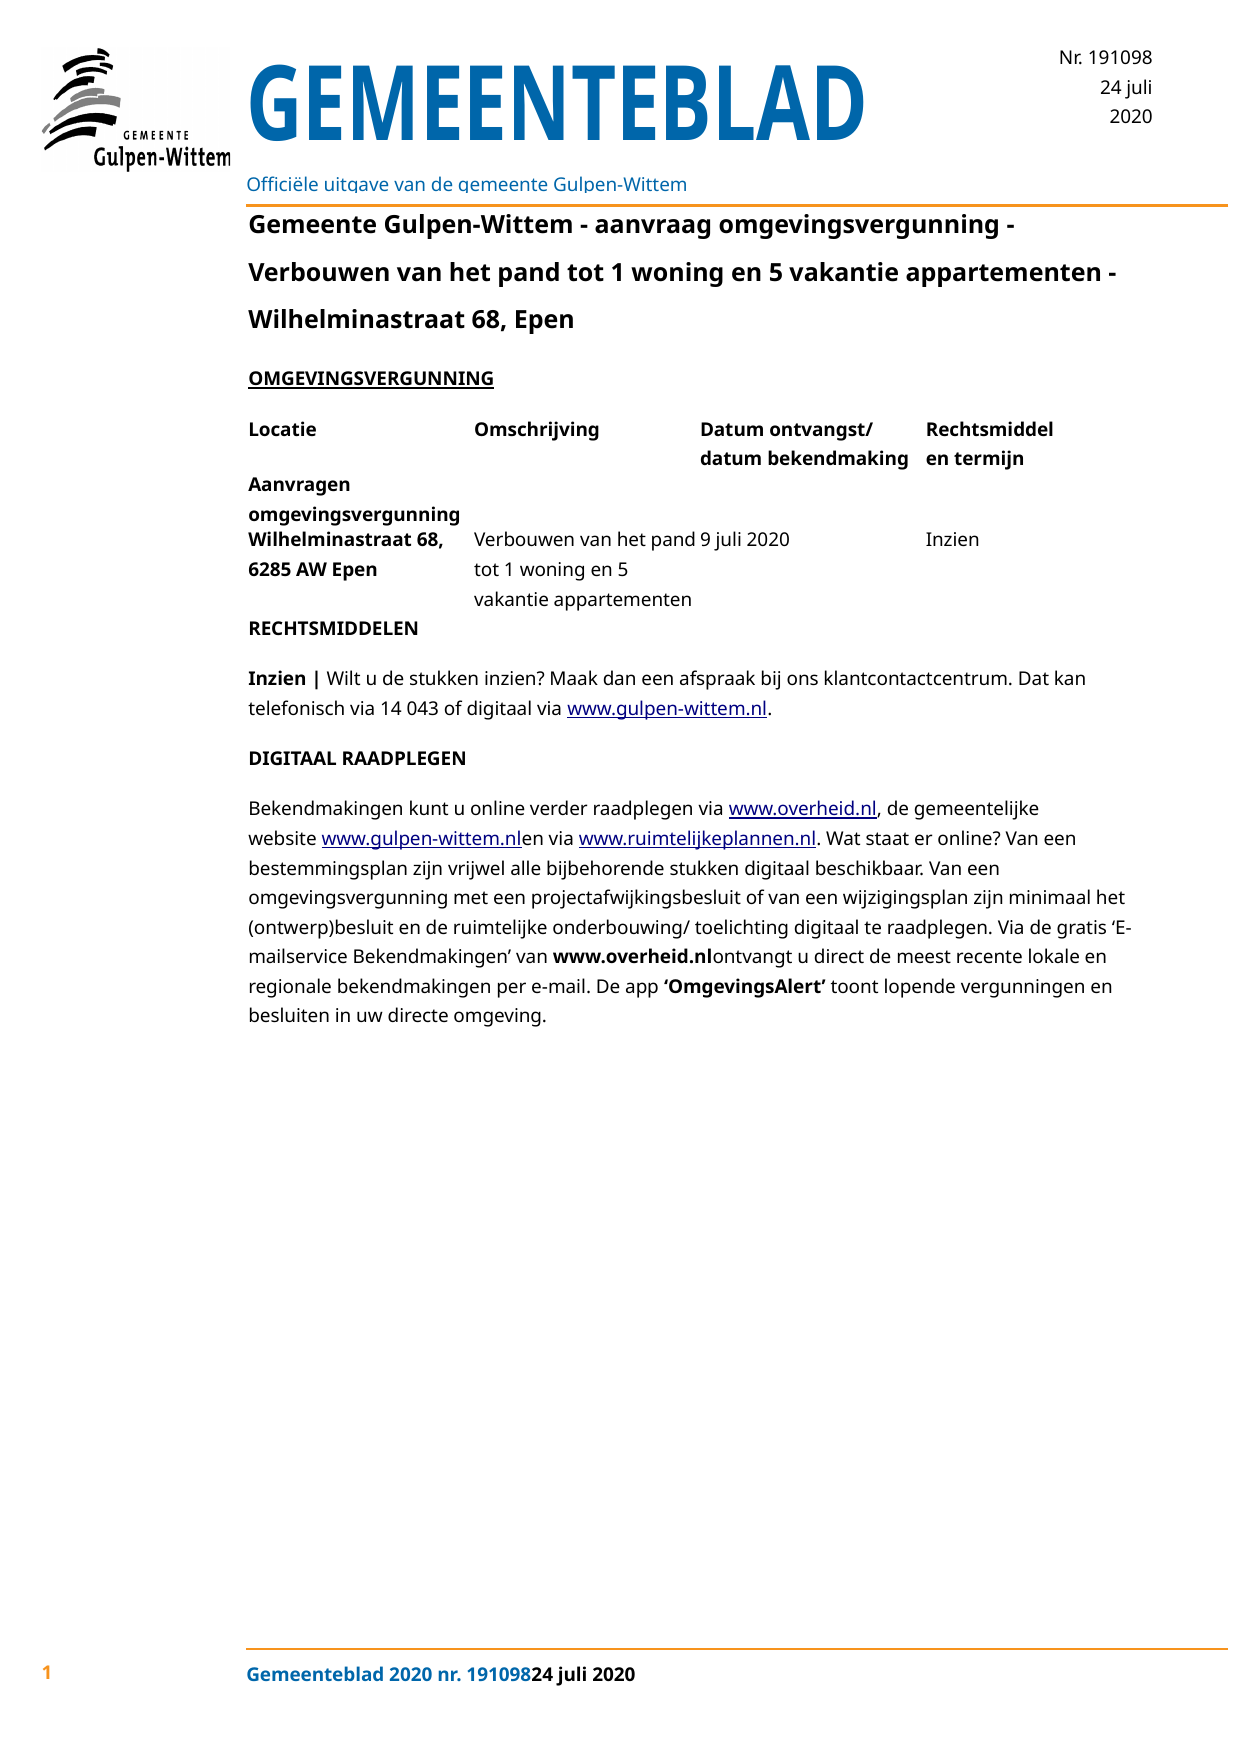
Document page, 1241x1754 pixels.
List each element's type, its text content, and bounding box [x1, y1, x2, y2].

table_cell Aanvragen omgevingsvergunning [248, 471, 474, 527]
table_header Datum ontvangst/ datum bekendmaking [700, 416, 926, 471]
table_header Omschrijving [474, 416, 700, 471]
text Bekendmakingen kunt u online verder raadplegen via www.overheid.nl, de gemeentelijke website www.gulpen-wittem.nlen via www.ruimtelijkeplannen.nl. Wat staat er online? Van een bestemmingsplan zijn vrijwel alle bijbehorende stukken digitaal beschikbaar. Van een omgevingsvergunning met een projectafwijkingsbesluit of van een wijzigingsplan zijn minimaal het (ontwerp)besluit en de ruimtelijke onderbouwing/ toelichting digitaal te raadplegen. Via de gratis ‘E-mailservice Bekendmakingen’ van www.overheid.nlontvangt u direct de meest recente lokale en regionale bekendmakingen per e-mail. De app ‘OmgevingsAlert’ toont lopende vergunningen en besluiten in uw directe omgeving. [248, 796, 1152, 1028]
text RECHTSMIDDELEN [248, 615, 1152, 641]
table_cell [700, 471, 926, 527]
table_cell Inzien [926, 527, 1152, 612]
picture [41, 47, 231, 172]
table_cell Wilhelminastraat 68, 6285 AW Epen [248, 527, 474, 612]
table_header Rechtsmiddel en termijn [926, 416, 1152, 471]
text DIGITAAL RAADPLEGEN [248, 745, 1152, 771]
text OMGEVINGSVERGUNNING [248, 366, 1152, 391]
table_cell [926, 471, 1152, 527]
table_cell 9 juli 2020 [700, 527, 926, 612]
table_cell Verbouwen van het pand tot 1 woning en 5 vakantie appartementen [474, 527, 700, 612]
text Gemeente Gulpen-Wittem - aanvraag omgevingsvergunning - Verbouwen van het pand tot 1 woning en 5 vakantie appartementen - Wilhelminastraat 68, Epen [248, 207, 1152, 336]
table_cell [474, 471, 700, 527]
table_header Locatie [248, 416, 474, 471]
text Inzien | Wilt u de stukken inzien? Maak dan een afspraak bij ons klantcontactcentrum. Dat kan telefonisch via 14 043 of digitaal via www.gulpen-wittem.nl. [248, 665, 1152, 721]
